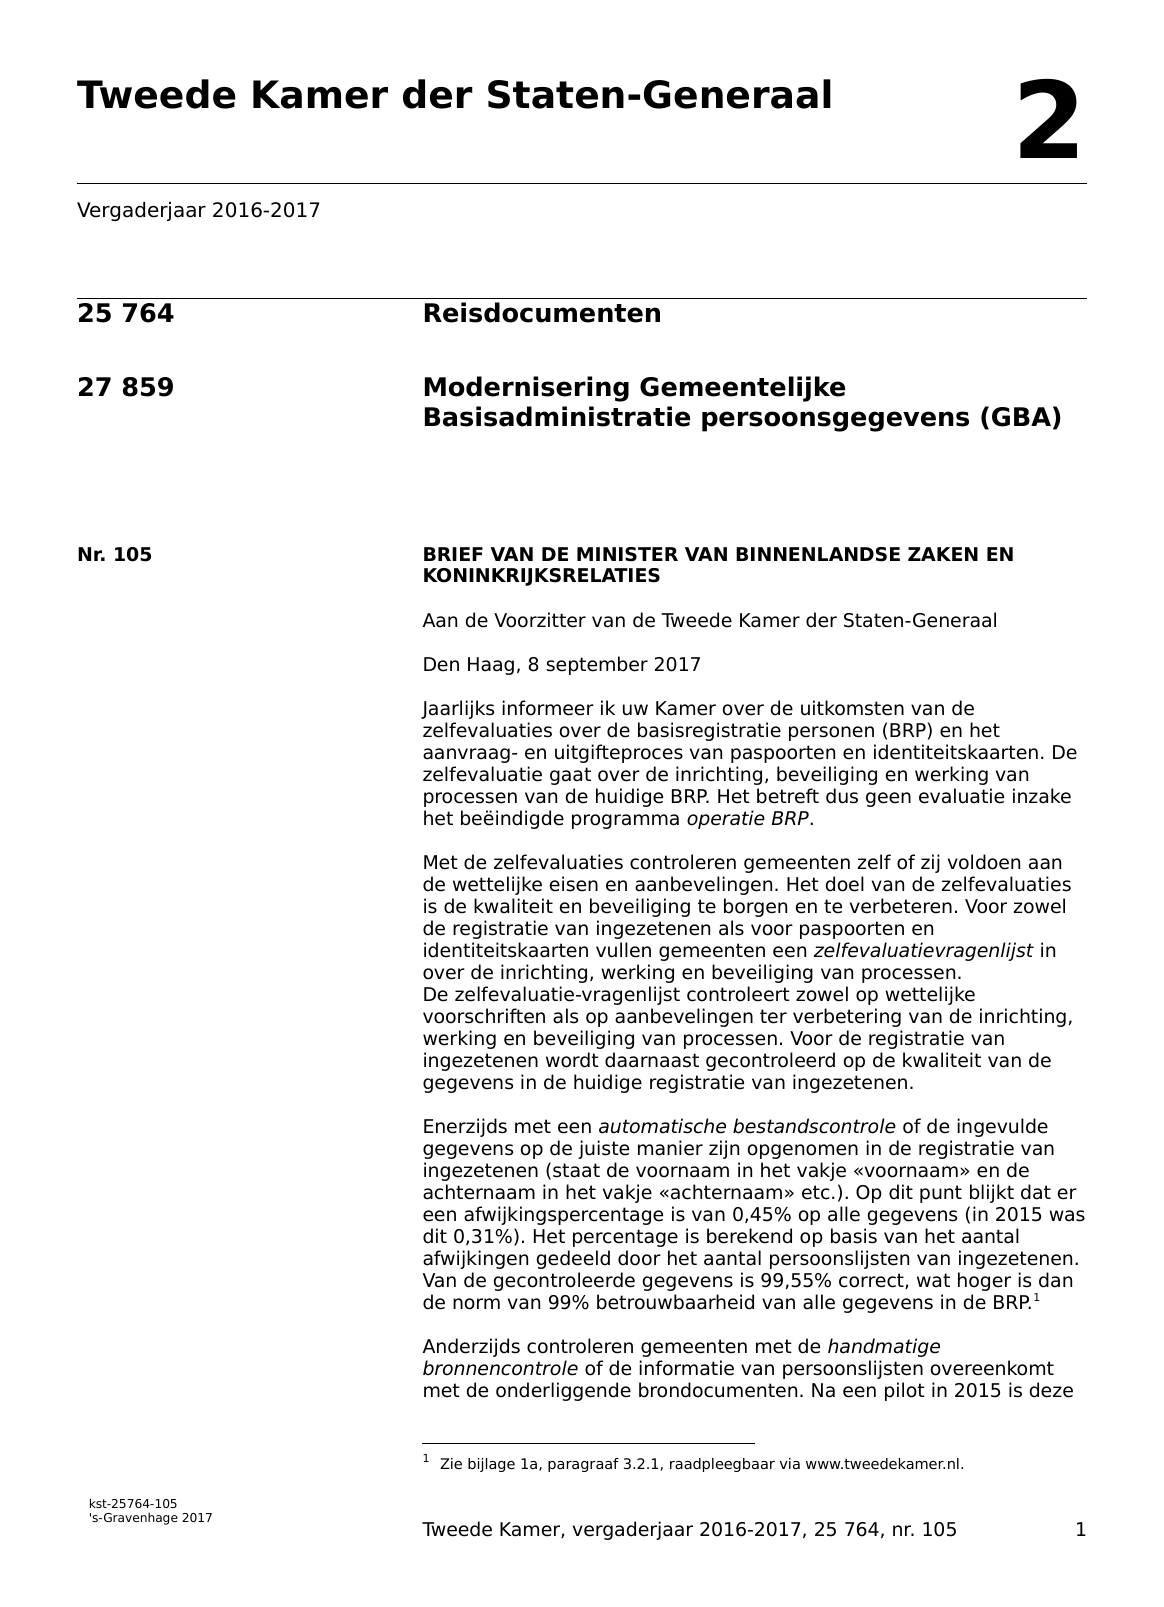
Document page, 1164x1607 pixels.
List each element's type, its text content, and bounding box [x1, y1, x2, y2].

table_header 2 [886, 59, 1087, 183]
table_cell Vergaderjaar 2016-2017 [77, 184, 1087, 298]
text Aan de Voorzitter van de Tweede Kamer der Staten-Generaal [422, 609, 1087, 632]
text Zie bijlage 1a, paragraaf 3.2.1, raadpleegbaar via www.tweedekamer.nl. [422, 1452, 1087, 1474]
text Den Haag, 8 september 2017 [422, 654, 1087, 676]
text Anderzijds controleren gemeenten met de handmatige bronnencontrole of de informatie van persoonslijsten overeenkomt met de onderliggende brondocumenten. Na een pilot in 2015 is deze [422, 1336, 1087, 1402]
text 's-Gravenhage 2017 [88, 1511, 323, 1525]
text De zelfevaluatie-vragenlijst controleert zowel op wettelijke voorschriften als op aanbevelingen ter verbetering van de inrichting, werking en beveiliging van processen. Voor de registratie van ingezetenen wordt daarnaast gecontroleerd op de kwaliteit van de gegevens in de huidige registratie van ingezetenen. [422, 984, 1087, 1094]
text kst-25764-105 [88, 1497, 323, 1511]
text Enerzijds met een automatische bestandscontrole of de ingevulde gegevens op de juiste manier zijn opgenomen in de registratie van ingezetenen (staat de voornaam in het vakje «voornaam» en de achternaam in het vakje «achternaam» etc.). Op dit punt blijkt dat er een afwijkingspercentage is van 0,45% op alle gegevens (in 2015 was dit 0,31%). Het percentage is berekend op basis van het aantal afwijkingen gedeeld door het aantal persoonslijsten van ingezetenen. Van de gecontroleerde gegevens is 99,55% correct, wat hoger is dan de norm van 99% betrouwbaarheid van alle gegevens in de BRP. [422, 1116, 1087, 1314]
table_header Tweede Kamer der Staten-Generaal [77, 59, 886, 183]
text Met de zelfevaluaties controleren gemeenten zelf of zij voldoen aan de wettelijke eisen en aanbevelingen. Het doel van de zelfevaluaties is de kwaliteit en beveiliging te borgen en te verbeteren. Voor zowel de registratie van ingezetenen als voor paspoorten en identiteitskaarten vullen gemeenten een zelfevaluatievragenlijst in over de inrichting, werking en beveiliging van processen. [422, 852, 1087, 984]
subtitle 25 764 Reisdocumenten [77, 299, 1087, 329]
subtitle 27 859 Modernisering Gemeentelijke Basisadministratie persoonsgegevens (GBA) [77, 373, 1087, 432]
text Jaarlijks informeer ik uw Kamer over de uitkomsten van de zelfevaluaties over de basisregistratie personen (BRP) en het aanvraag- en uitgifteproces van paspoorten en identiteitskaarten. De zelfevaluatie gaat over de inrichting, beveiliging en werking van processen van de huidige BRP. Het betreft dus geen evaluatie inzake het beëindigde programma operatie BRP. [422, 698, 1087, 830]
subtitle Nr. 105 BRIEF VAN DE MINISTER VAN BINNENLANDSE ZAKEN EN KONINKRIJKSRELATIES [77, 543, 1087, 587]
